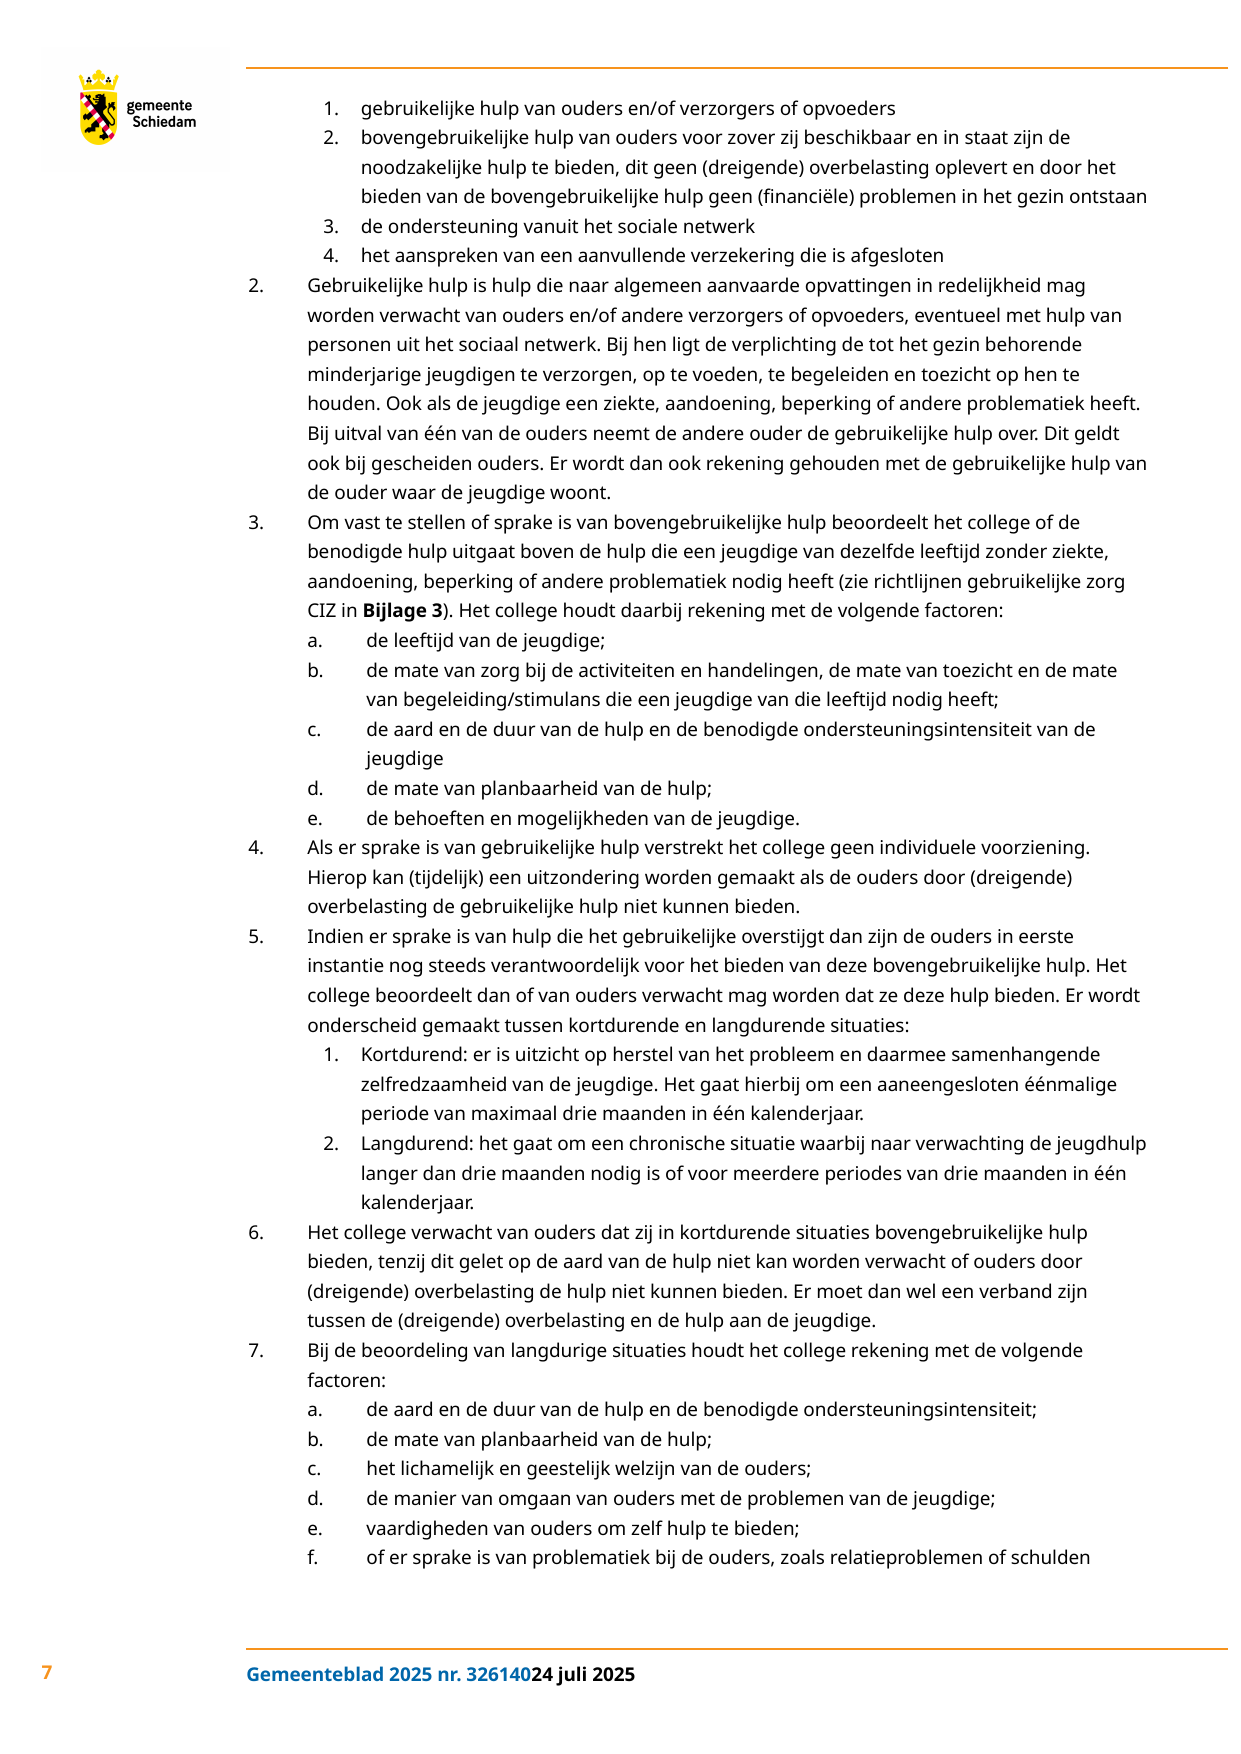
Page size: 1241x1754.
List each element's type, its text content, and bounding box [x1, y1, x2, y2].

list Kortdurend: er is uitzicht op herstel van het probleem en daarmee samenhangende zelfredzaamheid van de jeugdige. Het gaat hierbij om een aaneengesloten éénmalige periode van maximaal drie maanden in één kalenderjaar. [323, 1041, 1152, 1126]
list de manier van omgaan van ouders met de problemen van de jeugdige; [307, 1485, 1152, 1511]
picture [41, 47, 231, 172]
list Indien er sprake is van hulp die het gebruikelijke overstijgt dan zijn de ouders in eerste instantie nog steeds verantwoordelijk voor het bieden van deze bovengebruikelijke hulp. Het college beoordeelt dan of van ouders verwacht mag worden dat ze deze hulp bieden. Er wordt onderscheid gemaakt tussen kortdurende en langdurende situaties: [248, 923, 1152, 1038]
list vaardigheden van ouders om zelf hulp te bieden; [307, 1515, 1152, 1541]
list of er sprake is van problematiek bij de ouders, zoals relatieproblemen of schulden [307, 1544, 1152, 1570]
list de leeftijd van de jeugdige; [307, 627, 1152, 653]
list de mate van zorg bij de activiteiten en handelingen, de mate van toezicht en de mate van begeleiding/stimulans die een jeugdige van die leeftijd nodig heeft; [307, 657, 1152, 712]
list gebruikelijke hulp van ouders en/of verzorgers of opvoeders [323, 95, 1152, 121]
list de aard en de duur van de hulp en de benodigde ondersteuningsintensiteit van de jeugdige [307, 716, 1152, 771]
list Het college verwacht van ouders dat zij in kortdurende situaties bovengebruikelijke hulp bieden, tenzij dit gelet op de aard van de hulp niet kan worden verwacht of ouders door (dreigende) overbelasting de hulp niet kunnen bieden. Er moet dan wel een verband zijn tussen de (dreigende) overbelasting en de hulp aan de jeugdige. [248, 1219, 1152, 1333]
list Langdurend: het gaat om een chronische situatie waarbij naar verwachting de jeugdhulp langer dan drie maanden nodig is of voor meerdere periodes van drie maanden in één kalenderjaar. [323, 1130, 1152, 1215]
list het lichamelijk en geestelijk welzijn van de ouders; [307, 1456, 1152, 1481]
list Als er sprake is van gebruikelijke hulp verstrekt het college geen individuele voorziening. Hierop kan (tijdelijk) een uitzondering worden gemaakt als de ouders door (dreigende) overbelasting de gebruikelijke hulp niet kunnen bieden. [248, 834, 1152, 919]
list het aanspreken van een aanvullende verzekering die is afgesloten [323, 243, 1152, 268]
list Om vast te stellen of sprake is van bovengebruikelijke hulp beoordeelt het college of de benodigde hulp uitgaat boven de hulp die een jeugdige van dezelfde leeftijd zonder ziekte, aandoening, beperking of andere problematiek nodig heeft (zie richtlijnen gebruikelijke zorg CIZ in Bijlage 3). Het college houdt daarbij rekening met de volgende factoren: [248, 509, 1152, 623]
list Bij de beoordeling van langdurige situaties houdt het college rekening met de volgende factoren: [248, 1337, 1152, 1393]
list de mate van planbaarheid van de hulp; [307, 775, 1152, 801]
list bovengebruikelijke hulp van ouders voor zover zij beschikbaar en in staat zijn de noodzakelijke hulp te bieden, dit geen (dreigende) overbelasting oplevert en door het bieden van de bovengebruikelijke hulp geen (financiële) problemen in het gezin ontstaan [323, 124, 1152, 209]
list de mate van planbaarheid van de hulp; [307, 1426, 1152, 1452]
list de ondersteuning vanuit het sociale netwerk [323, 213, 1152, 239]
list de behoeften en mogelijkheden van de jeugdige. [307, 805, 1152, 831]
list Gebruikelijke hulp is hulp die naar algemeen aanvaarde opvattingen in redelijkheid mag worden verwacht van ouders en/of andere verzorgers of opvoeders, eventueel met hulp van personen uit het sociaal netwerk. Bij hen ligt de verplichting de tot het gezin behorende minderjarige jeugdigen te verzorgen, op te voeden, te begeleiden en toezicht op hen te houden. Ook als de jeugdige een ziekte, aandoening, beperking of andere problematiek heeft. Bij uitval van één van de ouders neemt de andere ouder de gebruikelijke hulp over. Dit geldt ook bij gescheiden ouders. Er wordt dan ook rekening gehouden met de gebruikelijke hulp van de ouder waar de jeugdige woont. [248, 272, 1152, 505]
list de aard en de duur van de hulp en de benodigde ondersteuningsintensiteit; [307, 1396, 1152, 1422]
